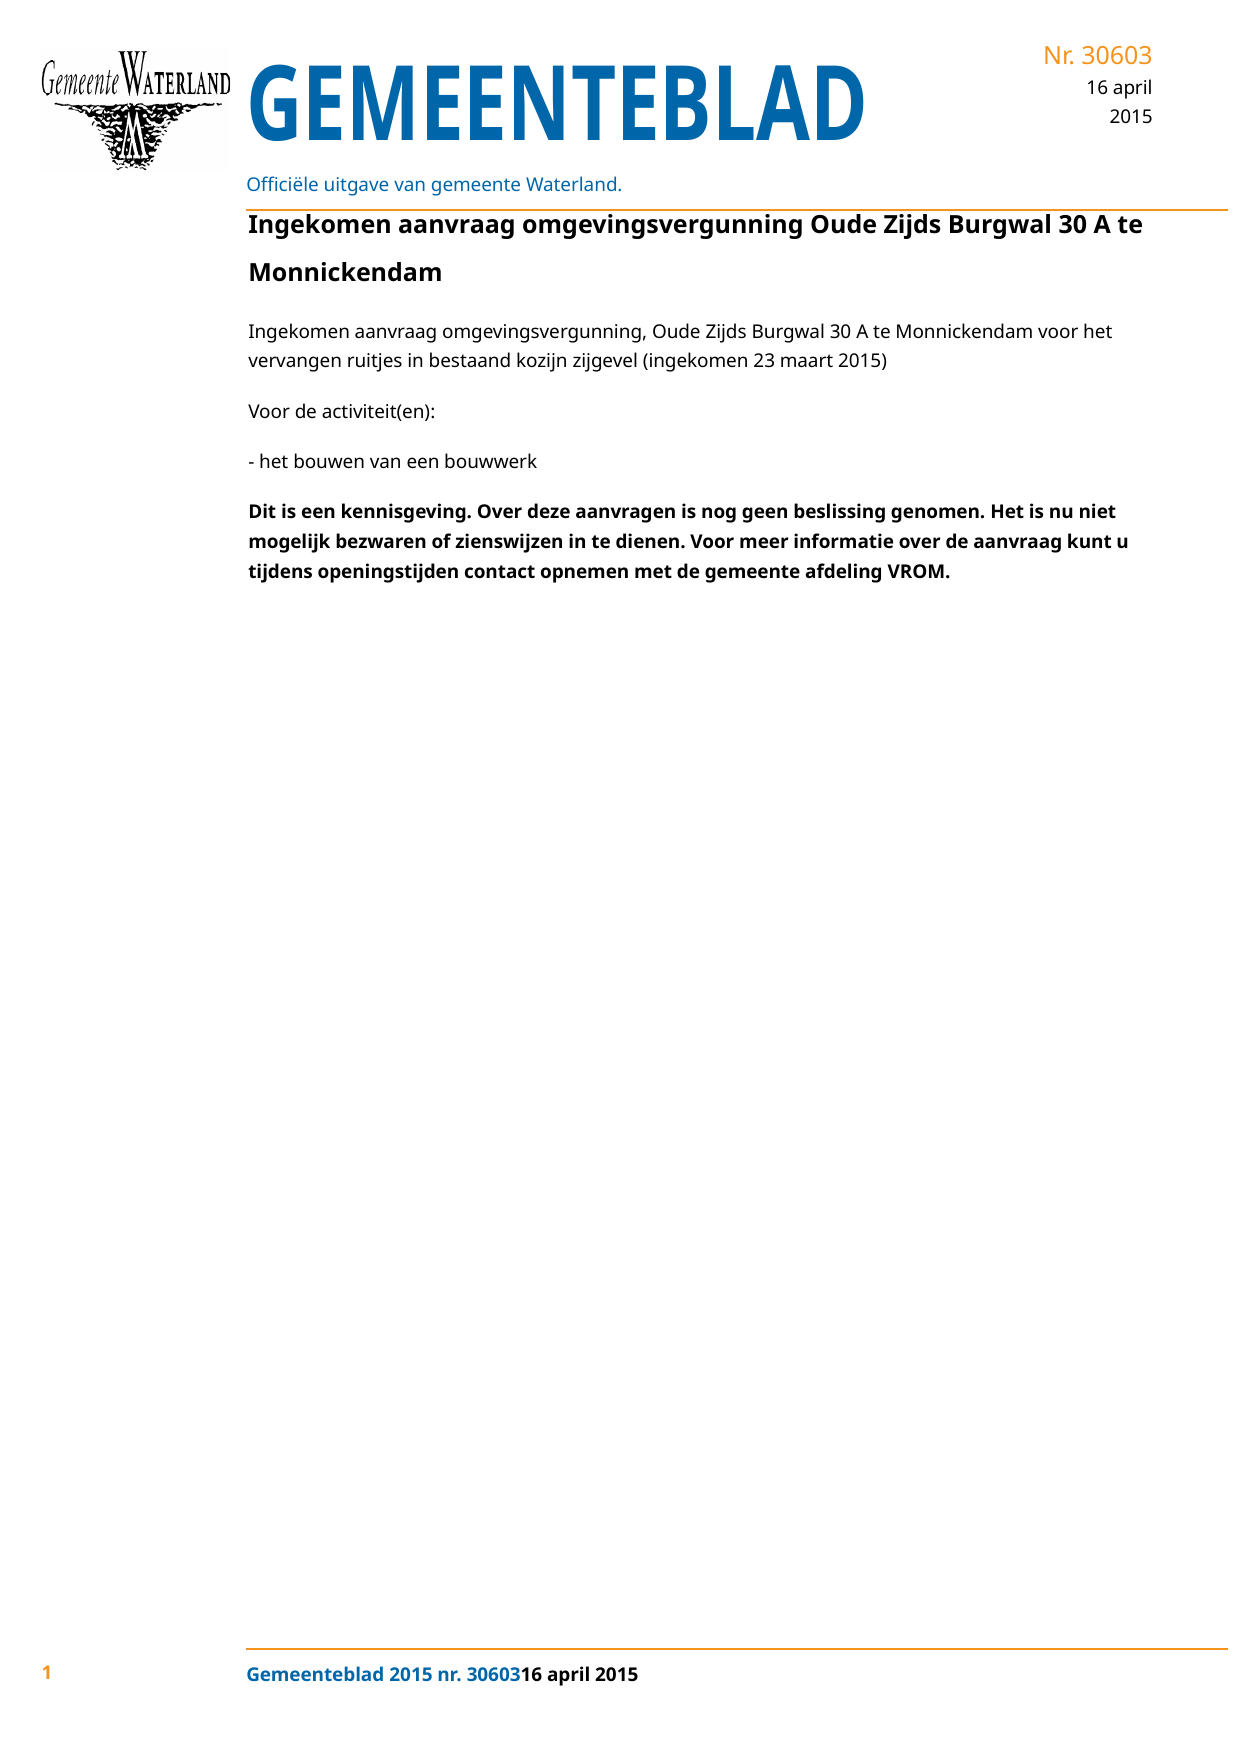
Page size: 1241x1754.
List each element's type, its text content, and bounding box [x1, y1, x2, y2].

text Voor de activiteit(en): [248, 398, 1152, 424]
text Dit is een kennisgeving. Over deze aanvragen is nog geen beslissing genomen. Het is nu niet mogelijk bezwaren of zienswijzen in te dienen. Voor meer informatie over de aanvraag kunt u tijdens openingstijden contact opnemen met de gemeente afdeling VROM. [248, 499, 1152, 584]
text Ingekomen aanvraag omgevingsvergunning Oude Zijds Burgwal 30 A te Monnickendam [248, 211, 1152, 288]
picture [41, 47, 231, 172]
text - het bouwen van een bouwwerk [248, 448, 1152, 474]
text Ingekomen aanvraag omgevingsvergunning, Oude Zijds Burgwal 30 A te Monnickendam voor het vervangen ruitjes in bestaand kozijn zijgevel (ingekomen 23 maart 2015) [248, 318, 1152, 373]
